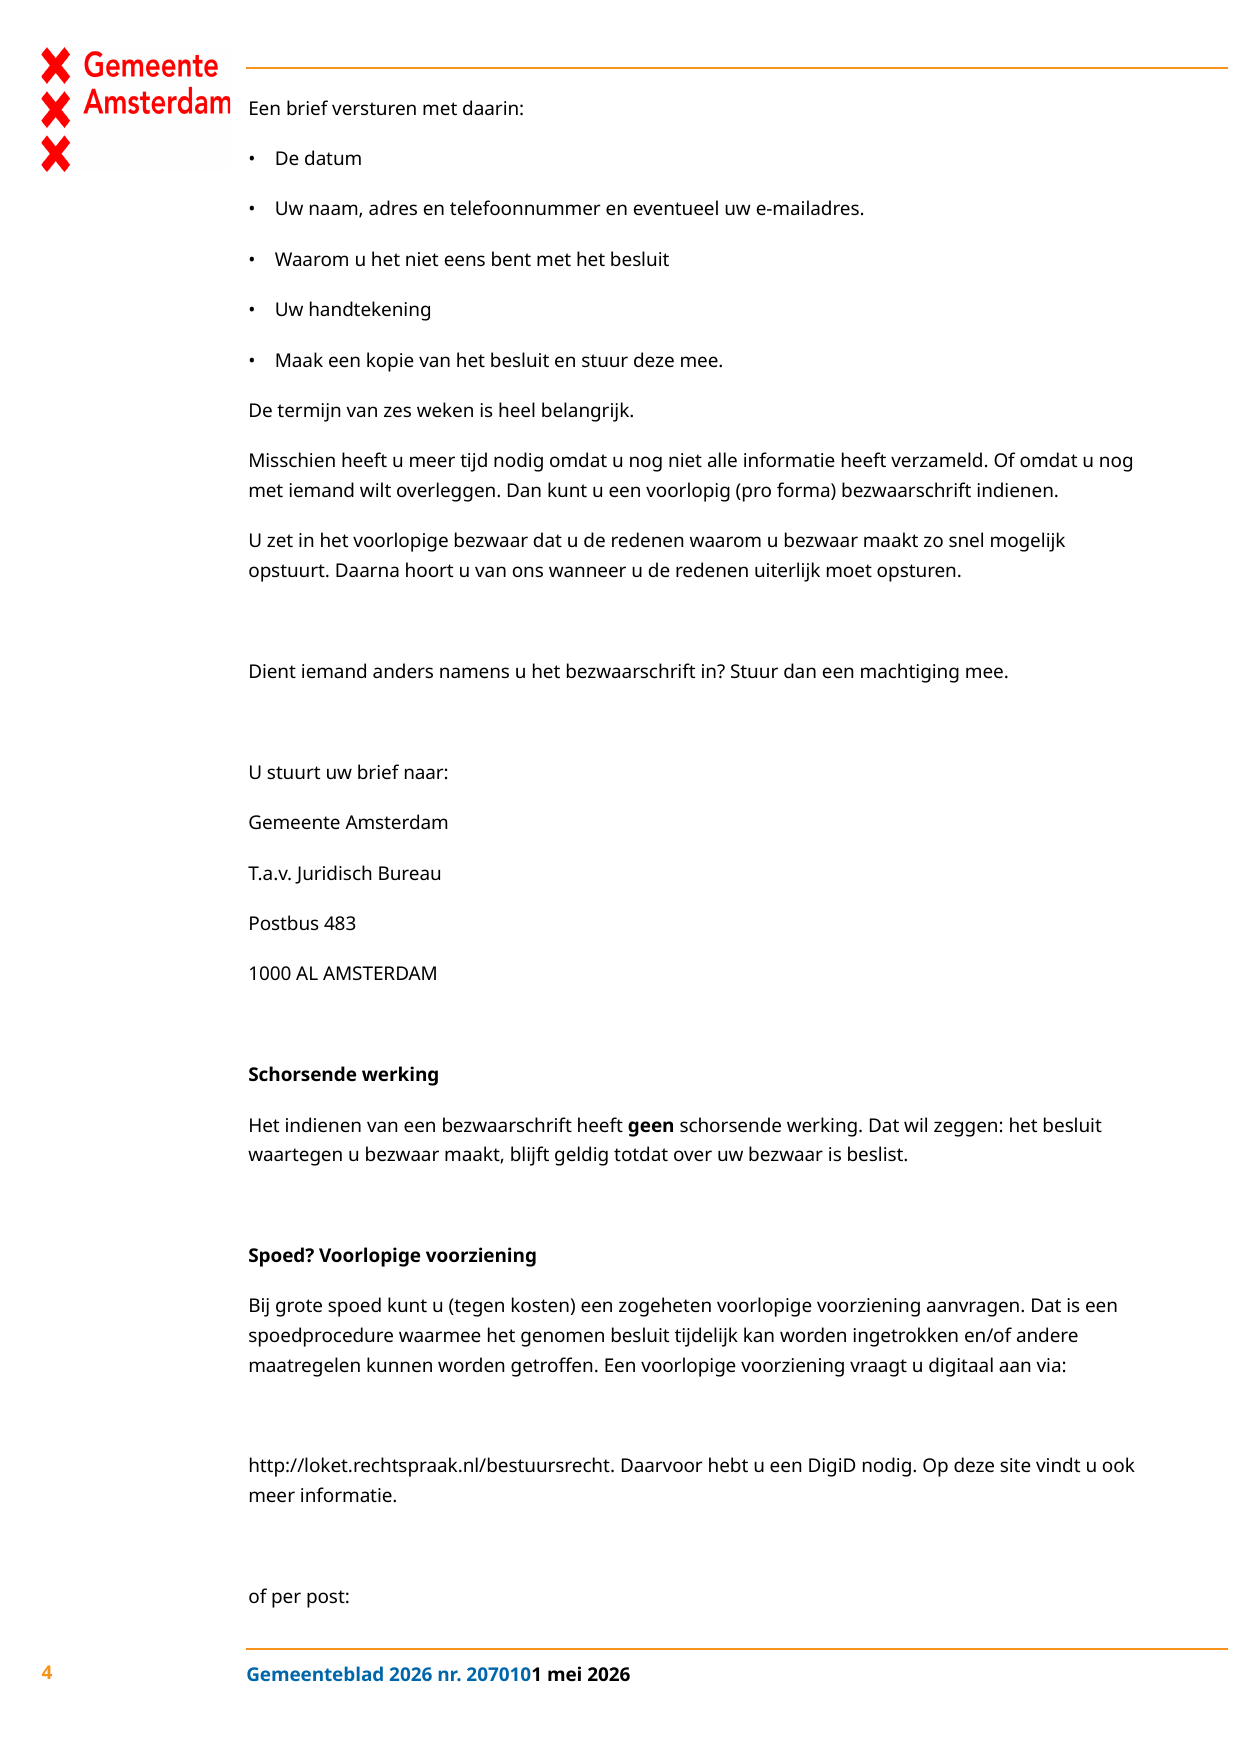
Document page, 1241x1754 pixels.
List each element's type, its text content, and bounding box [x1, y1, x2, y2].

text http://loket.rechtspraak.nl/bestuursrecht. Daarvoor hebt u een DigiD nodig. Op deze site vindt u ook meer informatie. [248, 1453, 1152, 1508]
text Bij grote spoed kunt u (tegen kosten) een zogeheten voorlopige voorziening aanvragen. Dat is een spoedprocedure waarmee het genomen besluit tijdelijk kan worden ingetrokken en/of andere maatregelen kunnen worden getroffen. Een voorlopige voorziening vraagt u digitaal aan via: [248, 1293, 1152, 1378]
text Spoed? Voorlopige voorziening [248, 1242, 1152, 1268]
picture [41, 47, 231, 172]
text • Maak een kopie van het besluit en stuur deze mee. [248, 347, 1152, 373]
text of per post: [248, 1583, 1152, 1609]
text T.a.v. Juridisch Bureau [248, 860, 1152, 886]
text • Waarom u het niet eens bent met het besluit [248, 246, 1152, 272]
text Gemeente Amsterdam [248, 809, 1152, 835]
text • Uw handtekening [248, 296, 1152, 322]
text Een brief versturen met daarin: [248, 95, 1152, 121]
text De termijn van zes weken is heel belangrijk. [248, 397, 1152, 423]
text Postbus 483 [248, 910, 1152, 936]
text • De datum [248, 145, 1152, 171]
text U zet in het voorlopige bezwaar dat u de redenen waarom u bezwaar maakt zo snel mogelijk opstuurt. Daarna hoort u van ons wanneer u de redenen uiterlijk moet opsturen. [248, 528, 1152, 583]
text Schorsende werking [248, 1061, 1152, 1087]
text Misschien heeft u meer tijd nodig omdat u nog niet alle informatie heeft verzameld. Of omdat u nog met iemand wilt overleggen. Dan kunt u een voorlopig (pro forma) bezwaarschrift indienen. [248, 448, 1152, 503]
text U stuurt uw brief naar: [248, 759, 1152, 785]
text Dient iemand anders namens u het bezwaarschrift in? Stuur dan een machtiging mee. [248, 658, 1152, 684]
text 1000 AL AMSTERDAM [248, 961, 1152, 986]
text Het indienen van een bezwaarschrift heeft geen schorsende werking. Dat wil zeggen: het besluit waartegen u bezwaar maakt, blijft geldig totdat over uw bezwaar is beslist. [248, 1112, 1152, 1167]
text • Uw naam, adres en telefoonnummer en eventueel uw e-mailadres. [248, 196, 1152, 221]
